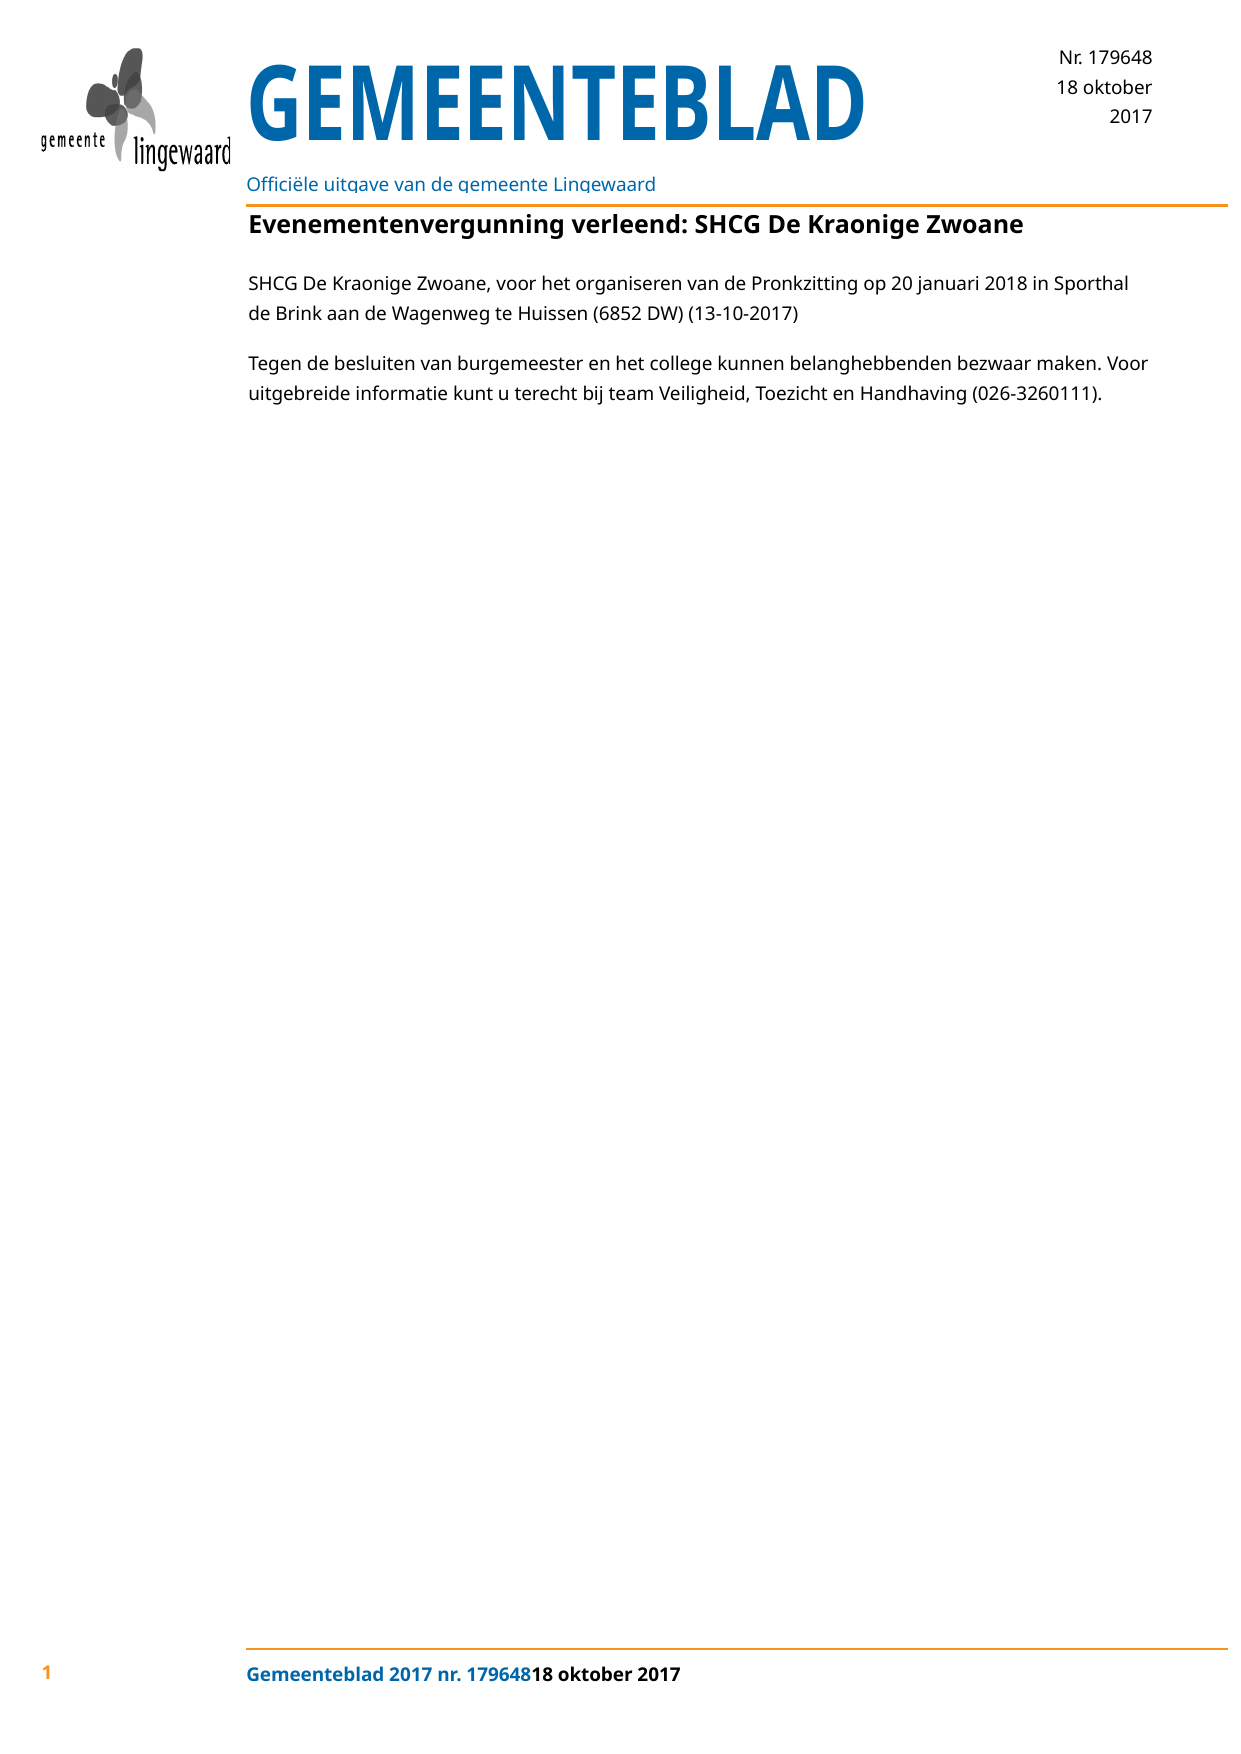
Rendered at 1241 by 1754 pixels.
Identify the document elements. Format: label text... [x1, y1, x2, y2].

text SHCG De Kraonige Zwoane, voor het organiseren van de Pronkzitting op 20 januari 2018 in Sporthal de Brink aan de Wagenweg te Huissen (6852 DW) (13-10-2017) [248, 270, 1152, 326]
text Evenementenvergunning verleend: SHCG De Kraonige Zwoane [248, 207, 1152, 241]
text Tegen de besluiten van burgemeester en het college kunnen belanghebbenden bezwaar maken. Voor uitgebreide informatie kunt u terecht bij team Veiligheid, Toezicht en Handhaving (026-3260111). [248, 350, 1152, 406]
picture [41, 47, 231, 172]
